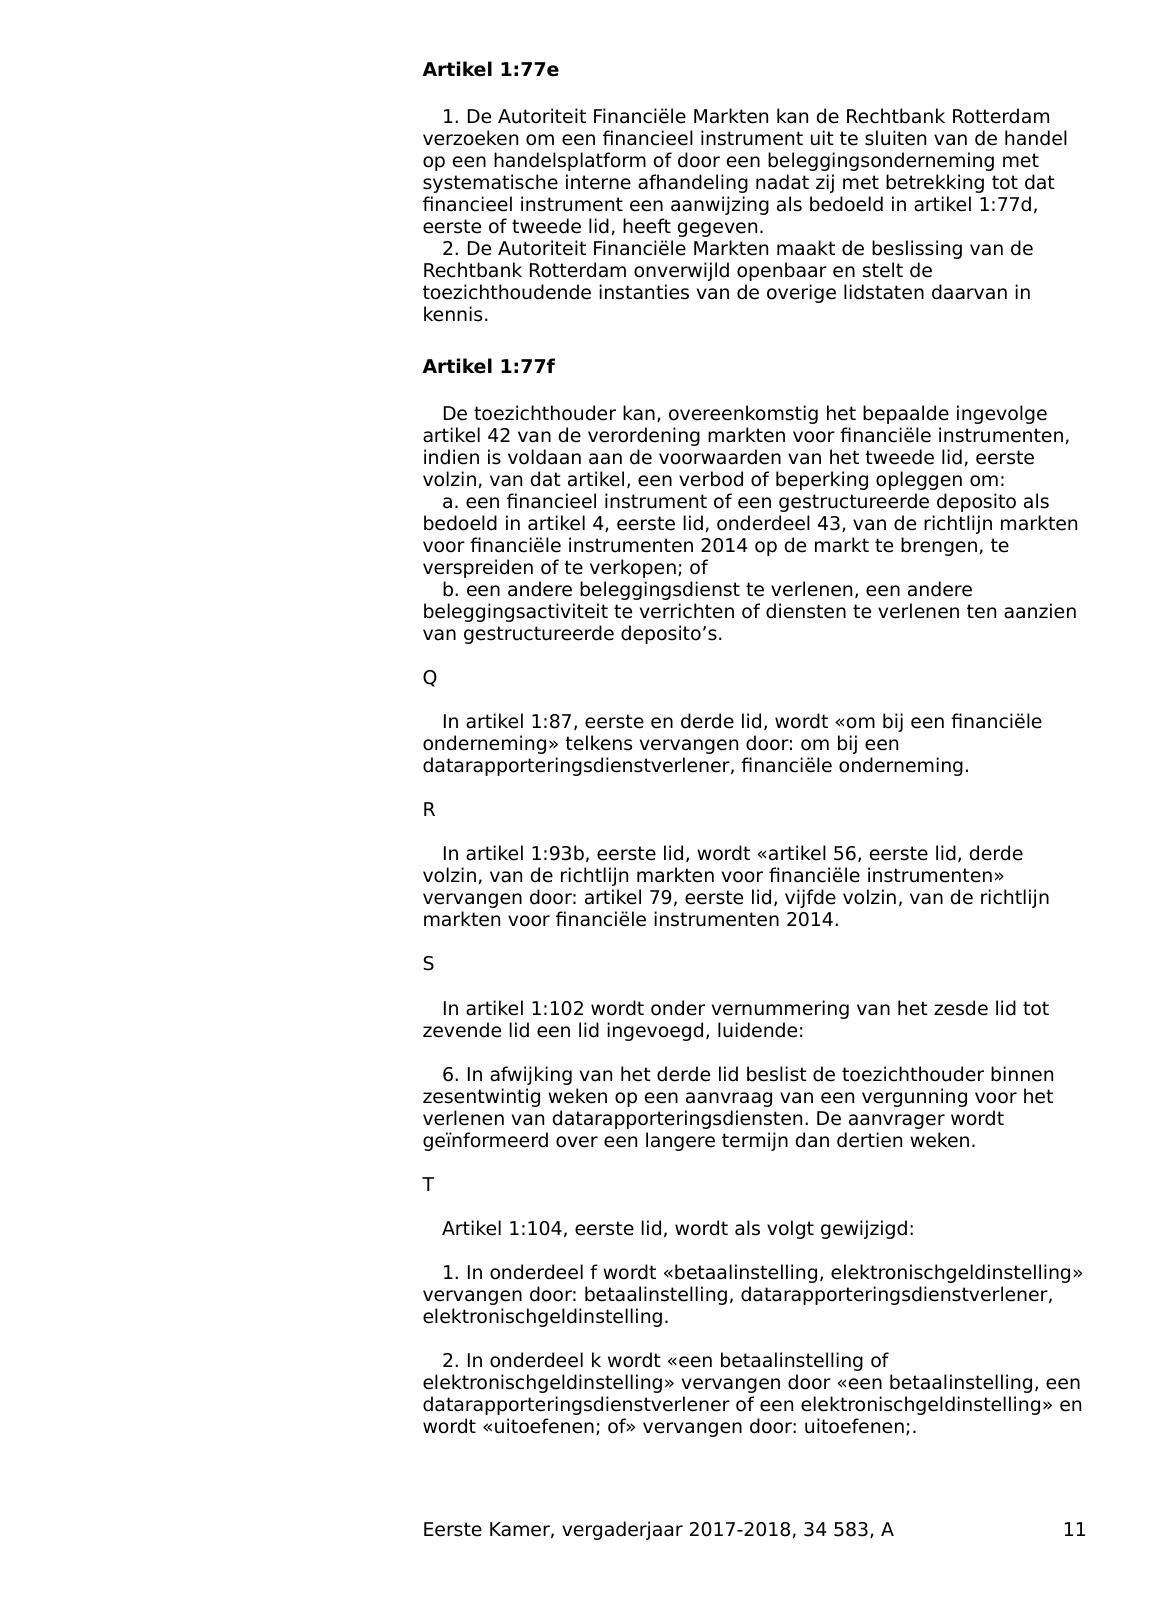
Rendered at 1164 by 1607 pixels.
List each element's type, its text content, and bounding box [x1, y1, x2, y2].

text 1. De Autoriteit Financiële Markten kan de Rechtbank Rotterdam verzoeken om een financieel instrument uit te sluiten van de handel op een handelsplatform of door een beleggingsonderneming met systematische interne afhandeling nadat zij met betrekking tot dat financieel instrument een aanwijzing als bedoeld in artikel 1:77d, eerste of tweede lid, heeft gegeven. [422, 106, 1087, 238]
text 2. De Autoriteit Financiële Markten maakt de beslissing van de Rechtbank Rotterdam onverwijld openbaar en stelt de toezichthoudende instanties van de overige lidstaten daarvan in kennis. [422, 238, 1087, 326]
subtitle Artikel 1:77f [422, 356, 1087, 378]
text In artikel 1:87, eerste en derde lid, wordt «om bij een financiële onderneming» telkens vervangen door: om bij een datarapporteringsdienstverlener, financiële onderneming. [422, 711, 1087, 777]
text De toezichthouder kan, overeenkomstig het bepaalde ingevolge artikel 42 van de verordening markten voor financiële instrumenten, indien is voldaan aan de voorwaarden van het tweede lid, eerste volzin, van dat artikel, een verbod of beperking opleggen om: [422, 403, 1087, 491]
text b. een andere beleggingsdienst te verlenen, een andere beleggingsactiviteit te verrichten of diensten te verlenen ten aanzien van gestructureerde deposito’s. [422, 579, 1087, 644]
text R [422, 799, 1087, 821]
text T [422, 1174, 1087, 1196]
text 6. In afwijking van het derde lid beslist de toezichthouder binnen zesentwintig weken op een aanvraag van een vergunning voor het verlenen van datarapporteringsdiensten. De aanvrager wordt geïnformeerd over een langere termijn dan dertien weken. [422, 1064, 1087, 1152]
subtitle Artikel 1:77e [422, 59, 1087, 81]
text 1. In onderdeel f wordt «betaalinstelling, elektronischgeldinstelling» vervangen door: betaalinstelling, datarapporteringsdienstverlener, elektronischgeldinstelling. [422, 1262, 1087, 1328]
text S [422, 953, 1087, 975]
text In artikel 1:102 wordt onder vernummering van het zesde lid tot zevende lid een lid ingevoegd, luidende: [422, 997, 1087, 1041]
text a. een financieel instrument of een gestructureerde deposito als bedoeld in artikel 4, eerste lid, onderdeel 43, van de richtlijn markten voor financiële instrumenten 2014 op de markt te brengen, te verspreiden of te verkopen; of [422, 491, 1087, 579]
text 2. In onderdeel k wordt «een betaalinstelling of elektronischgeldinstelling» vervangen door «een betaalinstelling, een datarapporteringsdienstverlener of een elektronischgeldinstelling» en wordt «uitoefenen; of» vervangen door: uitoefenen;. [422, 1350, 1087, 1438]
text In artikel 1:93b, eerste lid, wordt «artikel 56, eerste lid, derde volzin, van de richtlijn markten voor financiële instrumenten» vervangen door: artikel 79, eerste lid, vijfde volzin, van de richtlijn markten voor financiële instrumenten 2014. [422, 843, 1087, 931]
text Artikel 1:104, eerste lid, wordt als volgt gewijzigd: [422, 1218, 1087, 1240]
text Q [422, 667, 1087, 689]
